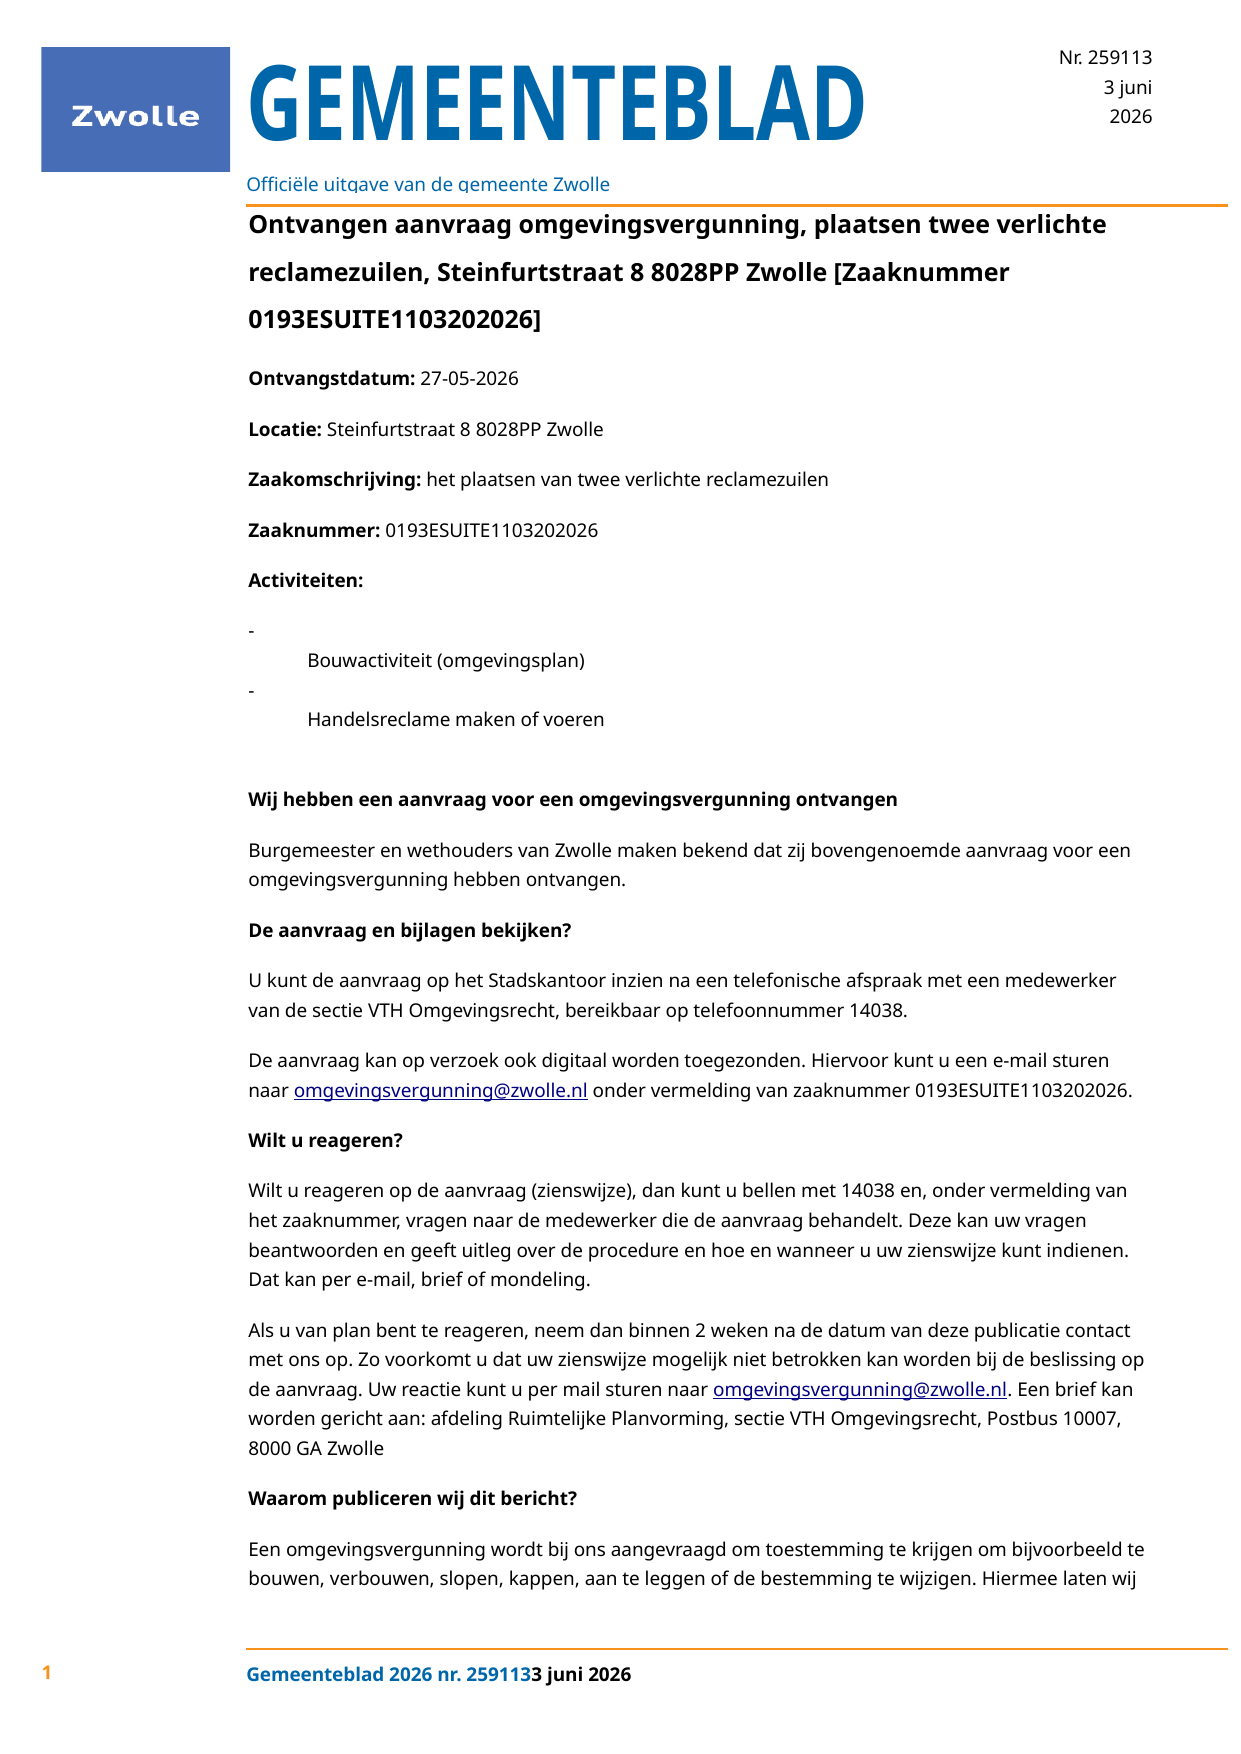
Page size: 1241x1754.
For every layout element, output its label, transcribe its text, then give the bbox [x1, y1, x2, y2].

text Zaakomschrijving: het plaatsen van twee verlichte reclamezuilen [248, 466, 1152, 492]
text De aanvraag en bijlagen bekijken? [248, 917, 1152, 942]
text Burgemeester en wethouders van Zwolle maken bekend dat zij bovengenoemde aanvraag voor een omgevingsvergunning hebben ontvangen. [248, 837, 1152, 892]
text Wilt u reageren op de aanvraag (zienswijze), dan kunt u bellen met 14038 en, onder vermelding van het zaaknummer, vragen naar de medewerker die de aanvraag behandelt. Deze kan uw vragen beantwoorden en geeft uitleg over de procedure en hoe en wanneer u uw zienswijze kunt indienen. Dat kan per e-mail, brief of mondeling. [248, 1178, 1152, 1292]
text Ontvangstdatum: 27-05-2026 [248, 366, 1152, 391]
text Een omgevingsvergunning wordt bij ons aangevraagd om toestemming te krijgen om bijvoorbeeld te bouwen, verbouwen, slopen, kappen, aan te leggen of de bestemming te wijzigen. Hiermee laten wij [248, 1536, 1152, 1591]
text Wij hebben een aanvraag voor een omgevingsvergunning ontvangen [248, 786, 1152, 812]
text Zaaknummer: 0193ESUITE1103202026 [248, 517, 1152, 542]
text U kunt de aanvraag op het Stadskantoor inzien na een telefonische afspraak met een medewerker van de sectie VTH Omgevingsrecht, bereikbaar op telefoonnummer 14038. [248, 967, 1152, 1022]
text Ontvangen aanvraag omgevingsvergunning, plaatsen twee verlichte reclamezuilen, Steinfurtstraat 8 8028PP Zwolle [Zaaknummer 0193ESUITE1103202026] [248, 207, 1152, 336]
list Handelsreclame maken of voeren [248, 706, 1152, 732]
text Wilt u reageren? [248, 1127, 1152, 1153]
text De aanvraag kan op verzoek ook digitaal worden toegezonden. Hiervoor kunt u een e-mail sturen naar omgevingsvergunning@zwolle.nl onder vermelding van zaaknummer 0193ESUITE1103202026. [248, 1047, 1152, 1102]
text Locatie: Steinfurtstraat 8 8028PP Zwolle [248, 416, 1152, 442]
list Bouwactiviteit (omgevingsplan) [248, 647, 1152, 673]
text Als u van plan bent te reageren, neem dan binnen 2 weken na de datum van deze publicatie contact met ons op. Zo voorkomt u dat uw zienswijze mogelijk niet betrokken kan worden bij de beslissing op de aanvraag. Uw reactie kunt u per mail sturen naar omgevingsvergunning@zwolle.nl. Een brief kan worden gericht aan: afdeling Ruimtelijke Planvorming, sectie VTH Omgevingsrecht, Postbus 10007, 8000 GA Zwolle [248, 1317, 1152, 1461]
text Activiteiten: [248, 567, 1152, 593]
text Waarom publiceren wij dit bericht? [248, 1486, 1152, 1511]
picture [41, 47, 231, 172]
